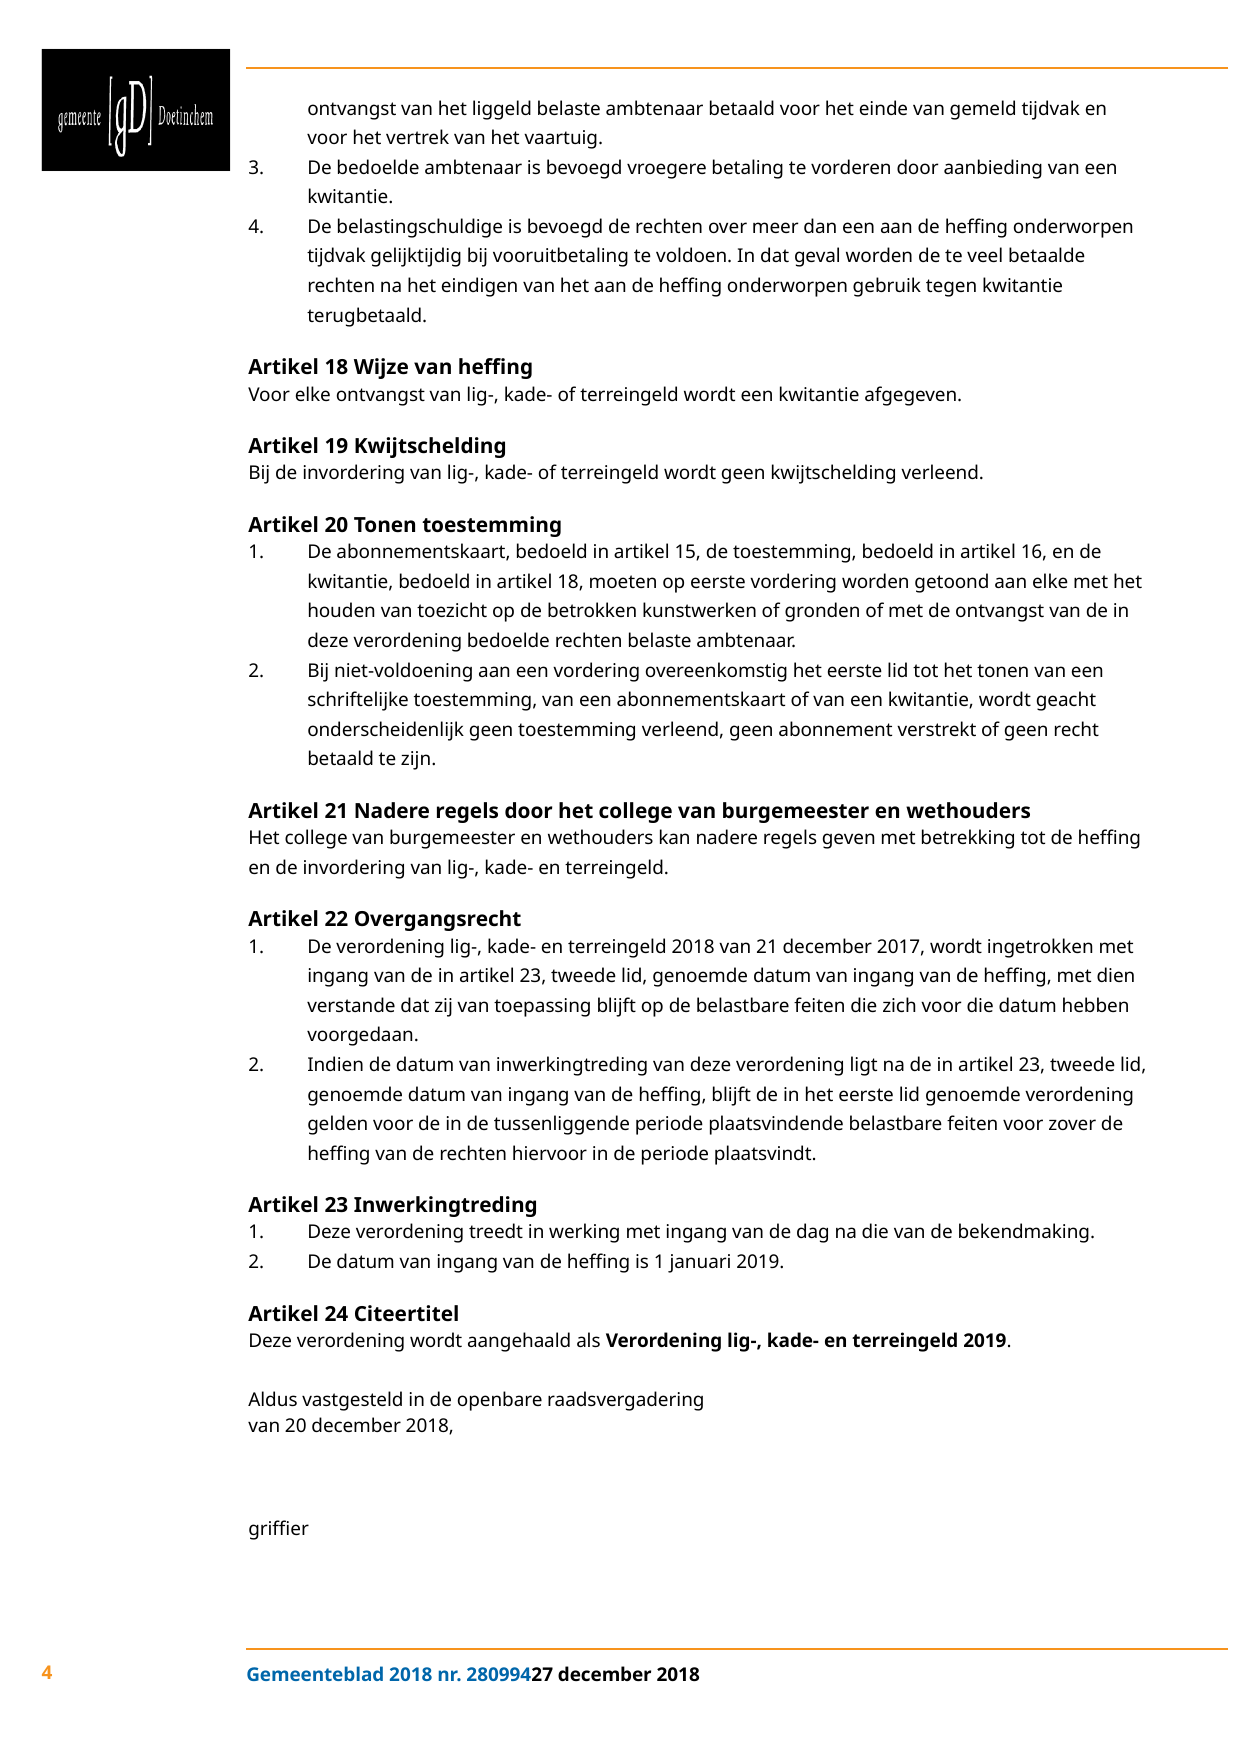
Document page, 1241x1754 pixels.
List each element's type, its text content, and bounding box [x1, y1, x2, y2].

text Voor elke ontvangst van lig-, kade- of terreingeld wordt een kwitantie afgegeven. [248, 381, 1152, 406]
list De abonnementskaart, bedoeld in artikel 15, de toestemming, bedoeld in artikel 16, en de kwitantie, bedoeld in artikel 18, moeten op eerste vordering worden getoond aan elke met het houden van toezicht op de betrokken kunstwerken of gronden of met de ontvangst van de in deze verordening bedoelde rechten belaste ambtenaar. [248, 538, 1152, 653]
text Artikel 23 Inwerkingtreding [248, 1190, 1152, 1219]
text Aldus vastgesteld in de openbare raadsvergadering [248, 1386, 1152, 1412]
list De bedoelde ambtenaar is bevoegd vroegere betaling te vorderen door aanbieding van een kwitantie. [248, 154, 1152, 209]
text Artikel 22 Overgangsrecht [248, 904, 1152, 933]
text Artikel 24 Citeertitel [248, 1299, 1152, 1327]
text Artikel 19 Kwijtschelding [248, 431, 1152, 459]
text Artikel 21 Nadere regels door het college van burgemeester en wethouders [248, 796, 1152, 824]
list De datum van ingang van de heffing is 1 januari 2019. [248, 1248, 1152, 1274]
text Bij de invordering van lig-, kade- of terreingeld wordt geen kwijtschelding verleend. [248, 459, 1152, 485]
list De belastingschuldige is bevoegd de rechten over meer dan een aan de heffing onderworpen tijdvak gelijktijdig bij vooruitbetaling te voldoen. In dat geval worden de te veel betaalde rechten na het eindigen van het aan de heffing onderworpen gebruik tegen kwitantie terugbetaald. [248, 213, 1152, 328]
list Bij niet-voldoening aan een vordering overeenkomstig het eerste lid tot het tonen van een schriftelijke toestemming, van een abonnementskaart of van een kwitantie, wordt geacht onderscheidenlijk geen toestemming verleend, geen abonnement verstrekt of geen recht betaald te zijn. [248, 657, 1152, 771]
list Indien de datum van inwerkingtreding van deze verordening ligt na de in artikel 23, tweede lid, genoemde datum van ingang van de heffing, blijft de in het eerste lid genoemde verordening gelden voor de in de tussenliggende periode plaatsvindende belastbare feiten voor zover de heffing van de rechten hiervoor in de periode plaatsvindt. [248, 1051, 1152, 1166]
text Artikel 20 Tonen toestemming [248, 510, 1152, 538]
list ontvangst van het liggeld belaste ambtenaar betaald voor het einde van gemeld tijdvak en voor het vertrek van het vaartuig. [248, 95, 1152, 150]
text Deze verordening wordt aangehaald als Verordening lig-, kade- en terreingeld 2019. [248, 1327, 1152, 1353]
picture [41, 47, 231, 172]
text Artikel 18 Wijze van heffing [248, 352, 1152, 381]
text van 20 december 2018, [248, 1412, 1152, 1438]
text griffier [248, 1515, 1152, 1541]
list De verordening lig-, kade- en terreingeld 2018 van 21 december 2017, wordt ingetrokken met ingang van de in artikel 23, tweede lid, genoemde datum van ingang van de heffing, met dien verstande dat zij van toepassing blijft op de belastbare feiten die zich voor die datum hebben voorgedaan. [248, 933, 1152, 1047]
list Deze verordening treedt in werking met ingang van de dag na die van de bekendmaking. [248, 1219, 1152, 1244]
text Het college van burgemeester en wethouders kan nadere regels geven met betrekking tot de heffing en de invordering van lig-, kade- en terreingeld. [248, 824, 1152, 880]
